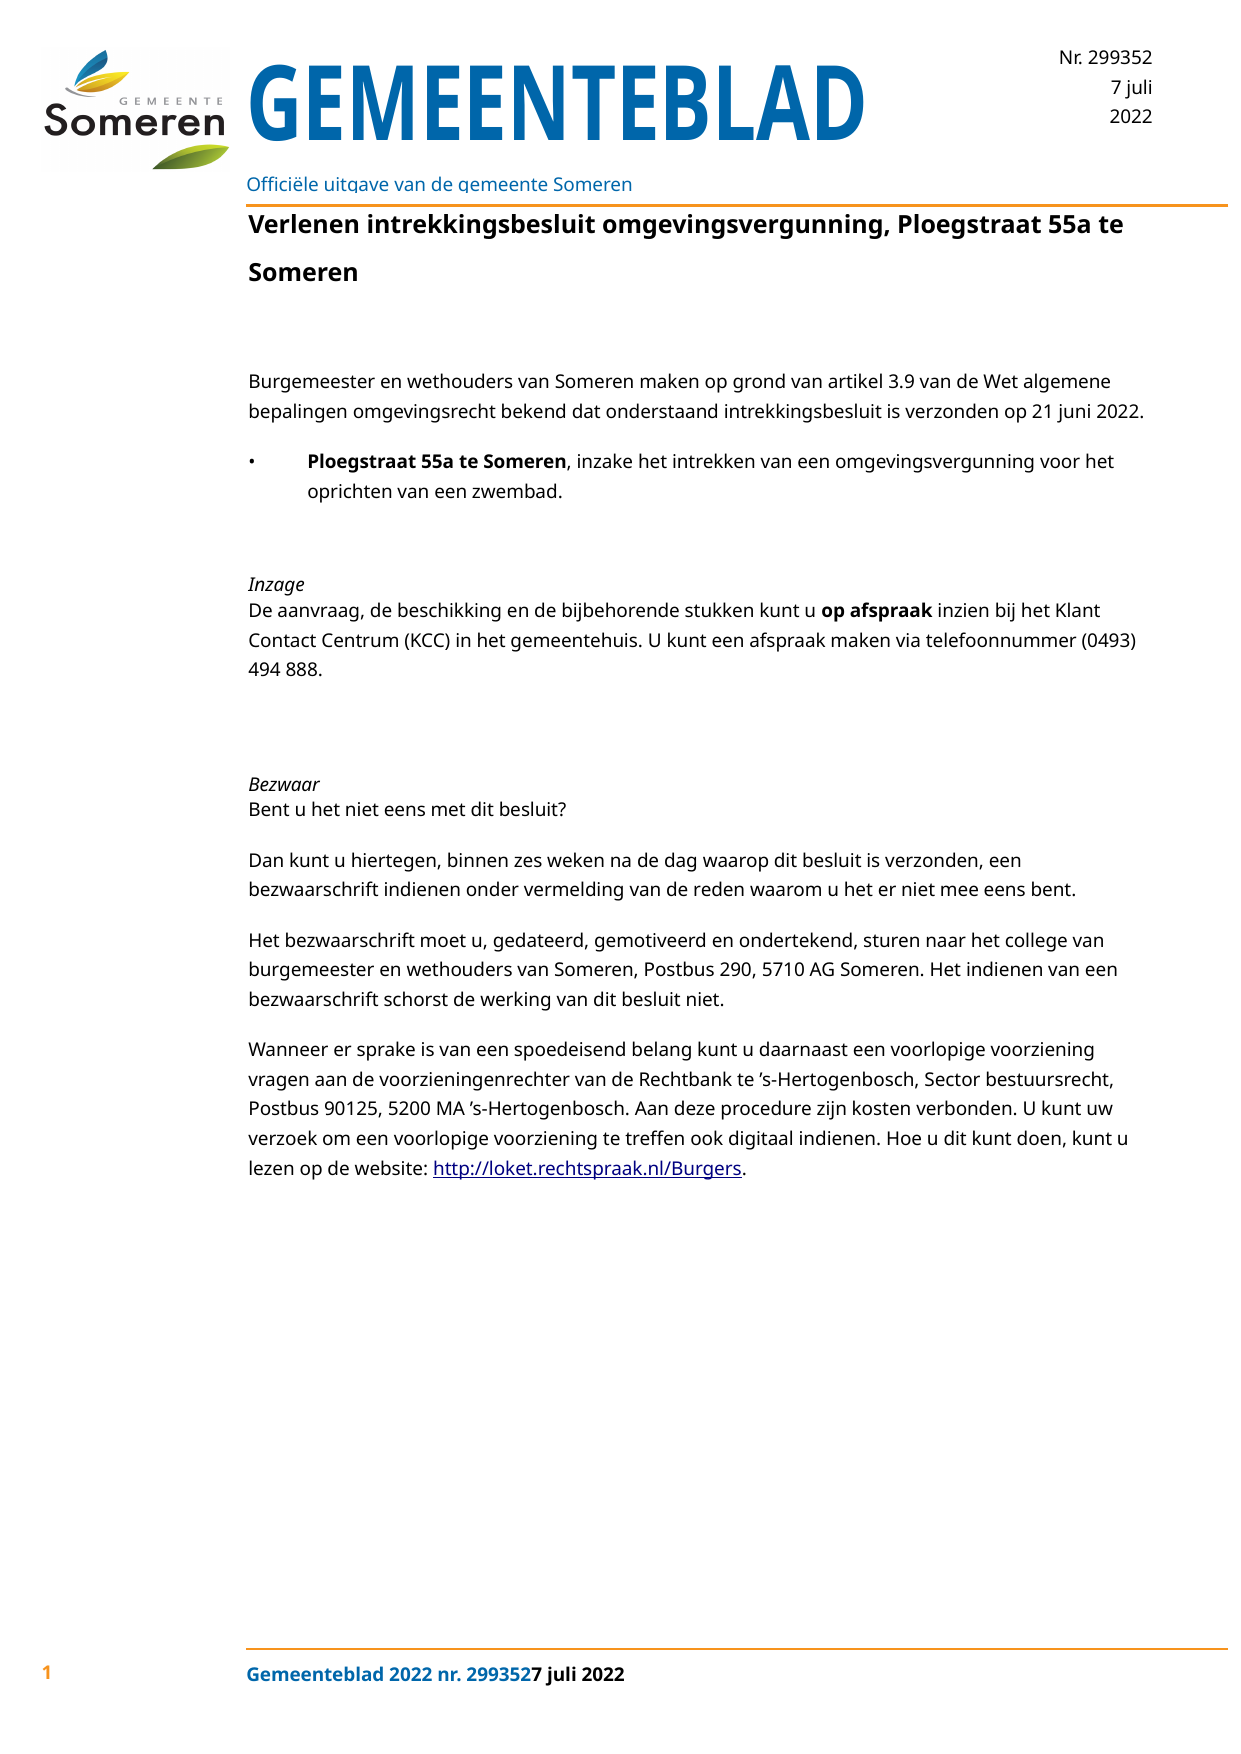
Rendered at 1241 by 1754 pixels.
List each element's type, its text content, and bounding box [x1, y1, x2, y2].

text Wanneer er sprake is van een spoedeisend belang kunt u daarnaast een voorlopige voorziening vragen aan de voorzieningenrechter van de Rechtbank te ’s-Hertogenbosch, Sector bestuursrecht, Postbus 90125, 5200 MA ’s-Hertogenbosch. Aan deze procedure zijn kosten verbonden. U kunt uw verzoek om een voorlopige voorziening te treffen ook digitaal indienen. Hoe u dit kunt doen, kunt u lezen op de website: http://loket.rechtspraak.nl/Burgers. [248, 1036, 1152, 1181]
text De aanvraag, de beschikking en de bijbehorende stukken kunt u op afspraak inzien bij het Klant Contact Centrum (KCC) in het gemeentehuis. U kunt een afspraak maken via telefoonnummer (0493) 494 888. [248, 597, 1152, 682]
text Het bezwaarschrift moet u, gedateerd, gemotiveerd en ondertekend, sturen naar het college van burgemeester en wethouders van Someren, Postbus 290, 5710 AG Someren. Het indienen van een bezwaarschrift schorst de werking van dit besluit niet. [248, 927, 1152, 1012]
picture [41, 47, 231, 172]
text Dan kunt u hiertegen, binnen zes weken na de dag waarop dit besluit is verzonden, een bezwaarschrift indienen onder vermelding van de reden waarom u het er niet mee eens bent. [248, 847, 1152, 902]
list Ploegstraat 55a te Someren, inzake het intrekken van een omgevingsvergunning voor het oprichten van een zwembad. [248, 448, 1152, 504]
text Bezwaar [248, 771, 1152, 796]
text Bent u het niet eens met dit besluit? [248, 796, 1152, 822]
text Verlenen intrekkingsbesluit omgevingsvergunning, Ploegstraat 55a te Someren [248, 207, 1152, 288]
text Burgemeester en wethouders van Someren maken op grond van artikel 3.9 van de Wet algemene bepalingen omgevingsrecht bekend dat onderstaand intrekkingsbesluit is verzonden op 21 juni 2022. [248, 368, 1152, 424]
text Inzage [248, 571, 1152, 597]
